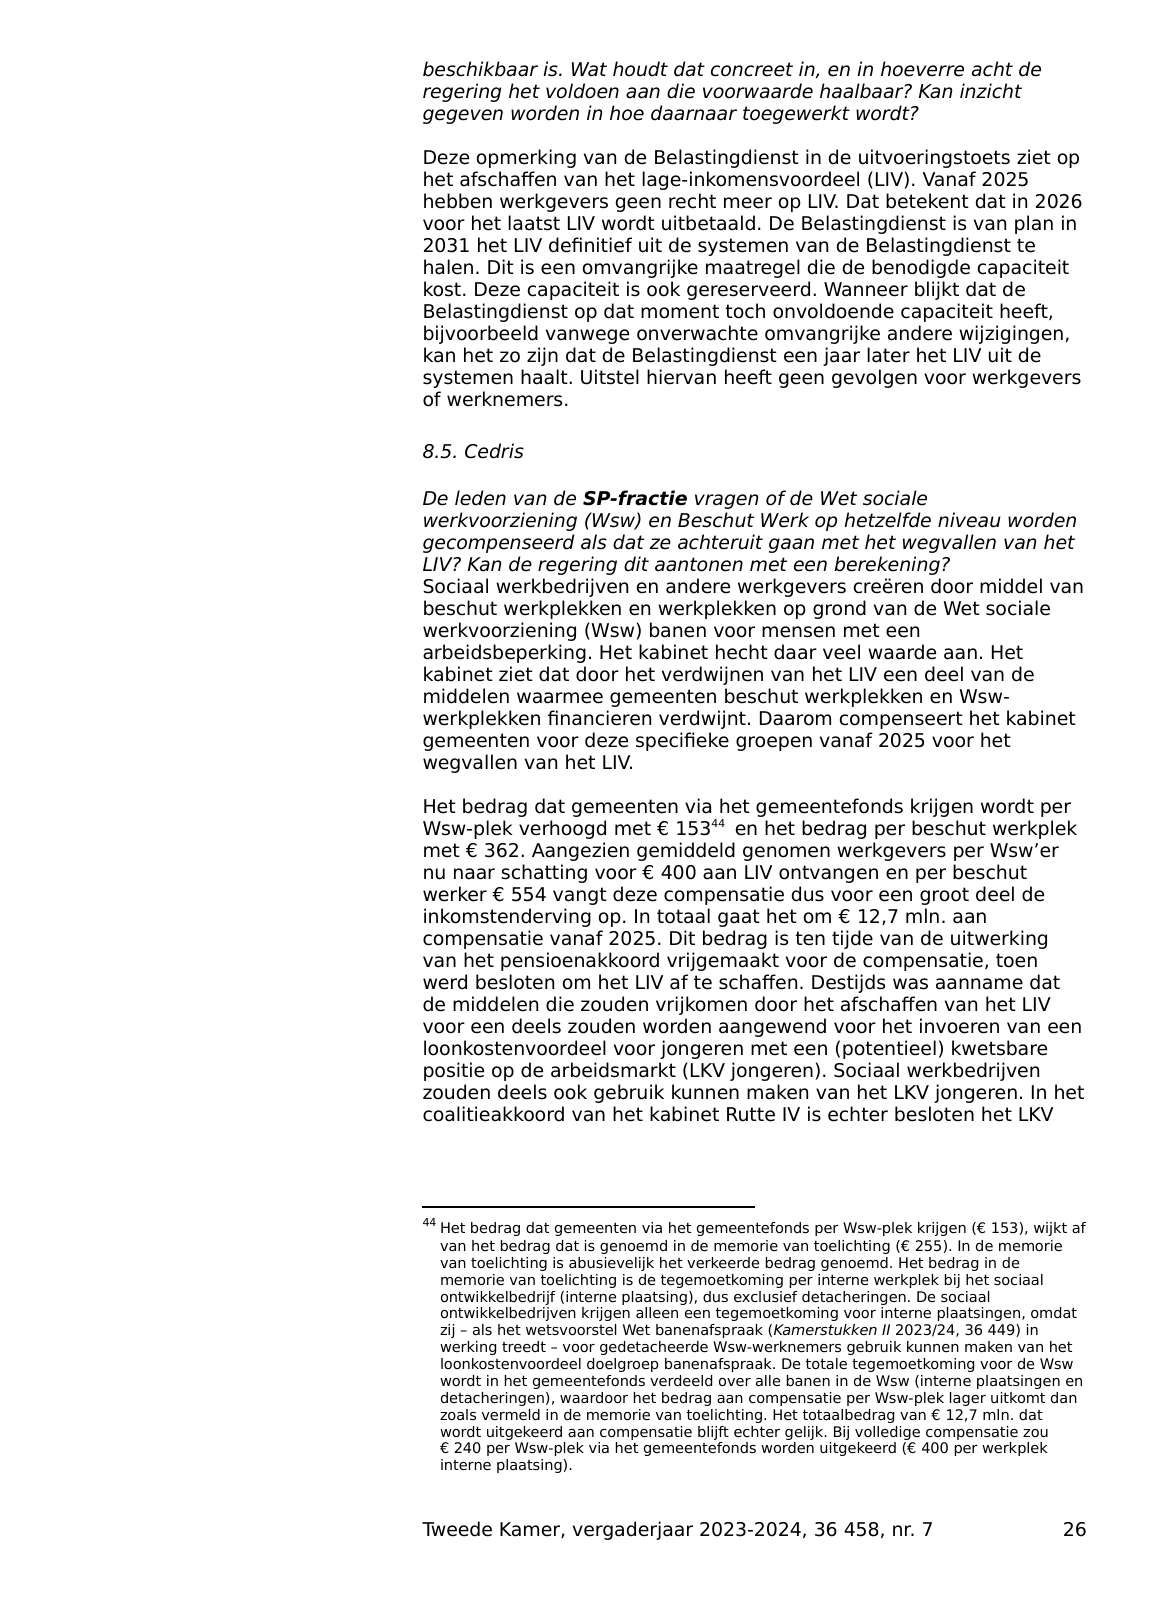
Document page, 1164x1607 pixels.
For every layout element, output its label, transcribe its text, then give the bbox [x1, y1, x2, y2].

text Sociaal werkbedrijven en andere werkgevers creëren door middel van beschut werkplekken en werkplekken op grond van de Wet sociale werkvoorziening (Wsw) banen voor mensen met een arbeidsbeperking. Het kabinet hecht daar veel waarde aan. Het kabinet ziet dat door het verdwijnen van het LIV een deel van de middelen waarmee gemeenten beschut werkplekken en Wsw-werkplekken financieren verdwijnt. Daarom compenseert het kabinet gemeenten voor deze specifieke groepen vanaf 2025 voor het wegvallen van het LIV. [422, 576, 1087, 774]
text Het bedrag dat gemeenten via het gemeentefonds krijgen wordt per Wsw-plek verhoogd met € 153 en het bedrag per beschut werkplek met € 362. Aangezien gemiddeld genomen werkgevers per Wsw’er nu naar schatting voor € 400 aan LIV ontvangen en per beschut werker € 554 vangt deze compensatie dus voor een groot deel de inkomstenderving op. In totaal gaat het om € 12,7 mln. aan compensatie vanaf 2025. Dit bedrag is ten tijde van de uitwerking van het pensioenakkoord vrijgemaakt voor de compensatie, toen werd besloten om het LIV af te schaffen. Destijds was aanname dat de middelen die zouden vrijkomen door het afschaffen van het LIV voor een deels zouden worden aangewend voor het invoeren van een loonkostenvoordeel voor jongeren met een (potentieel) kwetsbare positie op de arbeidsmarkt (LKV jongeren). Sociaal werkbedrijven zouden deels ook gebruik kunnen maken van het LKV jongeren. In het coalitieakkoord van het kabinet Rutte IV is echter besloten het LKV [422, 796, 1087, 1147]
text De leden van de SP-fractie vragen of de Wet sociale werkvoorziening (Wsw) en Beschut Werk op hetzelfde niveau worden gecompenseerd als dat ze achteruit gaan met het wegvallen van het LIV? Kan de regering dit aantonen met een berekening? [422, 488, 1087, 576]
text beschikbaar is. Wat houdt dat concreet in, en in hoeverre acht de regering het voldoen aan die voorwaarde haalbaar? Kan inzicht gegeven worden in hoe daarnaar toegewerkt wordt? [422, 59, 1087, 125]
text Deze opmerking van de Belastingdienst in de uitvoeringstoets ziet op het afschaffen van het lage-inkomensvoordeel (LIV). Vanaf 2025 hebben werkgevers geen recht meer op LIV. Dat betekent dat in 2026 voor het laatst LIV wordt uitbetaald. De Belastingdienst is van plan in 2031 het LIV definitief uit de systemen van de Belastingdienst te halen. Dit is een omvangrijke maatregel die de benodigde capaciteit kost. Deze capaciteit is ook gereserveerd. Wanneer blijkt dat de Belastingdienst op dat moment toch onvoldoende capaciteit heeft, bijvoorbeeld vanwege onverwachte omvangrijke andere wijzigingen, kan het zo zijn dat de Belastingdienst een jaar later het LIV uit de systemen haalt. Uitstel hiervan heeft geen gevolgen voor werkgevers of werknemers. [422, 147, 1087, 411]
text Het bedrag dat gemeenten via het gemeentefonds per Wsw-plek krijgen (€ 153), wijkt af van het bedrag dat is genoemd in de memorie van toelichting (€ 255). In de memorie van toelichting is abusievelijk het verkeerde bedrag genoemd. Het bedrag in de memorie van toelichting is de tegemoetkoming per interne werkplek bij het sociaal ontwikkelbedrijf (interne plaatsing), dus exclusief detacheringen. De sociaal ontwikkelbedrijven krijgen alleen een tegemoetkoming voor interne plaatsingen, omdat zij – als het wetsvoorstel Wet banenafspraak (Kamerstukken II 2023/24, 36 449) in werking treedt – voor gedetacheerde Wsw-werknemers gebruik kunnen maken van het loonkostenvoordeel doelgroep banenafspraak. De totale tegemoetkoming voor de Wsw wordt in het gemeentefonds verdeeld over alle banen in de Wsw (interne plaatsingen en detacheringen), waardoor het bedrag aan compensatie per Wsw-plek lager uitkomt dan zoals vermeld in de memorie van toelichting. Het totaalbedrag van € 12,7 mln. dat wordt uitgekeerd aan compensatie blijft echter gelijk. Bij volledige compensatie zou € 240 per Wsw-plek via het gemeentefonds worden uitgekeerd (€ 400 per werkplek interne plaatsing). [422, 1216, 1087, 1474]
subtitle 8.5. Cedris [422, 441, 1087, 463]
